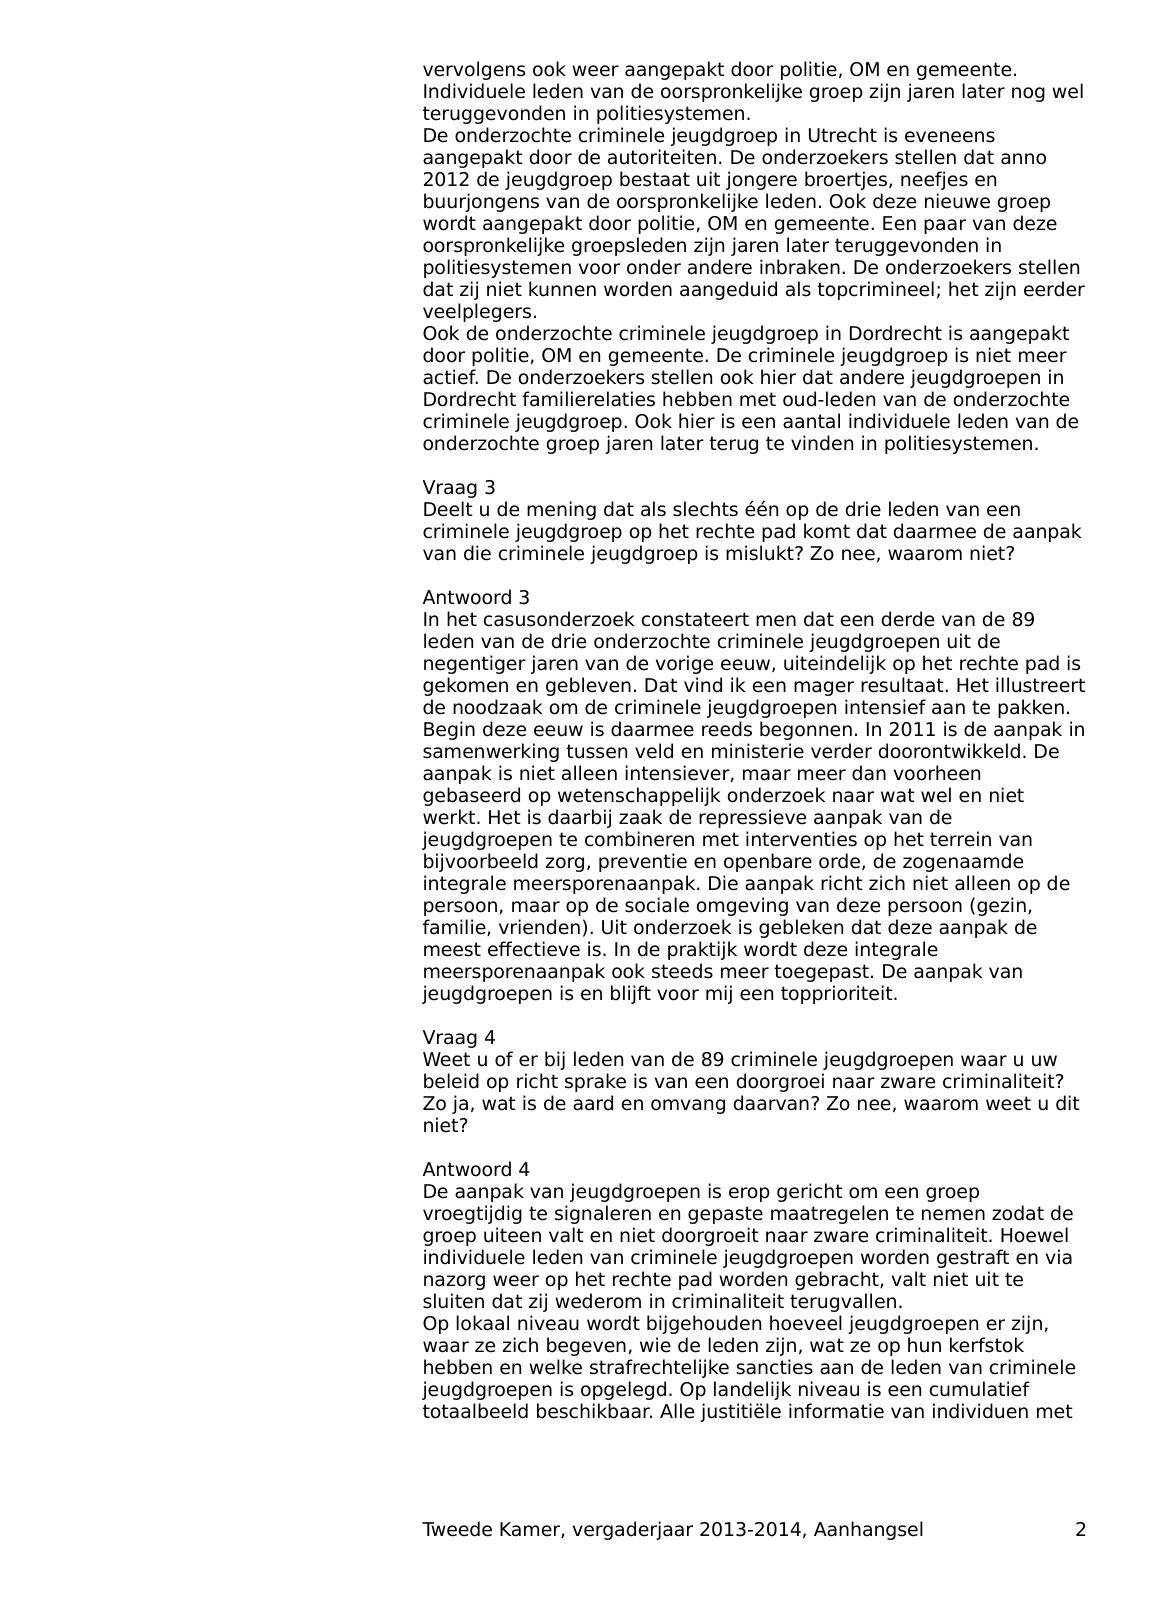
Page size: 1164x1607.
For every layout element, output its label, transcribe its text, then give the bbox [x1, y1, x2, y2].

text Weet u of er bij leden van de 89 criminele jeugdgroepen waar u uw beleid op richt sprake is van een doorgroei naar zware criminaliteit? Zo ja, wat is de aard en omvang daarvan? Zo nee, waarom weet u dit niet? [422, 1049, 1087, 1137]
text Antwoord 4 [422, 1159, 1087, 1181]
text Vraag 3 [422, 477, 1087, 499]
text vervolgens ook weer aangepakt door politie, OM en gemeente. Individuele leden van de oorspronkelijke groep zijn jaren later nog wel teruggevonden in politiesystemen. [422, 59, 1087, 125]
text De aanpak van jeugdgroepen is erop gericht om een groep vroegtijdig te signaleren en gepaste maatregelen te nemen zodat de groep uiteen valt en niet doorgroeit naar zware criminaliteit. Hoewel individuele leden van criminele jeugdgroepen worden gestraft en via nazorg weer op het rechte pad worden gebracht, valt niet uit te sluiten dat zij wederom in criminaliteit terugvallen. [422, 1181, 1087, 1313]
text De onderzochte criminele jeugdgroep in Utrecht is eveneens aangepakt door de autoriteiten. De onderzoekers stellen dat anno 2012 de jeugdgroep bestaat uit jongere broertjes, neefjes en buurjongens van de oorspronkelijke leden. Ook deze nieuwe groep wordt aangepakt door politie, OM en gemeente. Een paar van deze oorspronkelijke groepsleden zijn jaren later teruggevonden in politiesystemen voor onder andere inbraken. De onderzoekers stellen dat zij niet kunnen worden aangeduid als topcrimineel; het zijn eerder veelplegers. [422, 125, 1087, 323]
text In het casusonderzoek constateert men dat een derde van de 89 leden van de drie onderzochte criminele jeugdgroepen uit de negentiger jaren van de vorige eeuw, uiteindelijk op het rechte pad is gekomen en gebleven. Dat vind ik een mager resultaat. Het illustreert de noodzaak om de criminele jeugdgroepen intensief aan te pakken. Begin deze eeuw is daarmee reeds begonnen. In 2011 is de aanpak in samenwerking tussen veld en ministerie verder doorontwikkeld. De aanpak is niet alleen intensiever, maar meer dan voorheen gebaseerd op wetenschappelijk onderzoek naar wat wel en niet werkt. Het is daarbij zaak de repressieve aanpak van de jeugdgroepen te combineren met interventies op het terrein van bijvoorbeeld zorg, preventie en openbare orde, de zogenaamde integrale meersporenaanpak. Die aanpak richt zich niet alleen op de persoon, maar op de sociale omgeving van deze persoon (gezin, familie, vrienden). Uit onderzoek is gebleken dat deze aanpak de meest effectieve is. In de praktijk wordt deze integrale meersporenaanpak ook steeds meer toegepast. De aanpak van jeugdgroepen is en blijft voor mij een topprioriteit. [422, 609, 1087, 1004]
text Deelt u de mening dat als slechts één op de drie leden van een criminele jeugdgroep op het rechte pad komt dat daarmee de aanpak van die criminele jeugdgroep is mislukt? Zo nee, waarom niet? [422, 499, 1087, 565]
text Op lokaal niveau wordt bijgehouden hoeveel jeugdgroepen er zijn, waar ze zich begeven, wie de leden zijn, wat ze op hun kerfstok hebben en welke strafrechtelijke sancties aan de leden van criminele jeugdgroepen is opgelegd. Op landelijk niveau is een cumulatief totaalbeeld beschikbaar. Alle justitiële informatie van individuen met [422, 1313, 1087, 1423]
text Vraag 4 [422, 1027, 1087, 1049]
text Ook de onderzochte criminele jeugdgroep in Dordrecht is aangepakt door politie, OM en gemeente. De criminele jeugdgroep is niet meer actief. De onderzoekers stellen ook hier dat andere jeugdgroepen in Dordrecht familierelaties hebben met oud-leden van de onderzochte criminele jeugdgroep. Ook hier is een aantal individuele leden van de onderzochte groep jaren later terug te vinden in politiesystemen. [422, 323, 1087, 455]
text Antwoord 3 [422, 587, 1087, 609]
